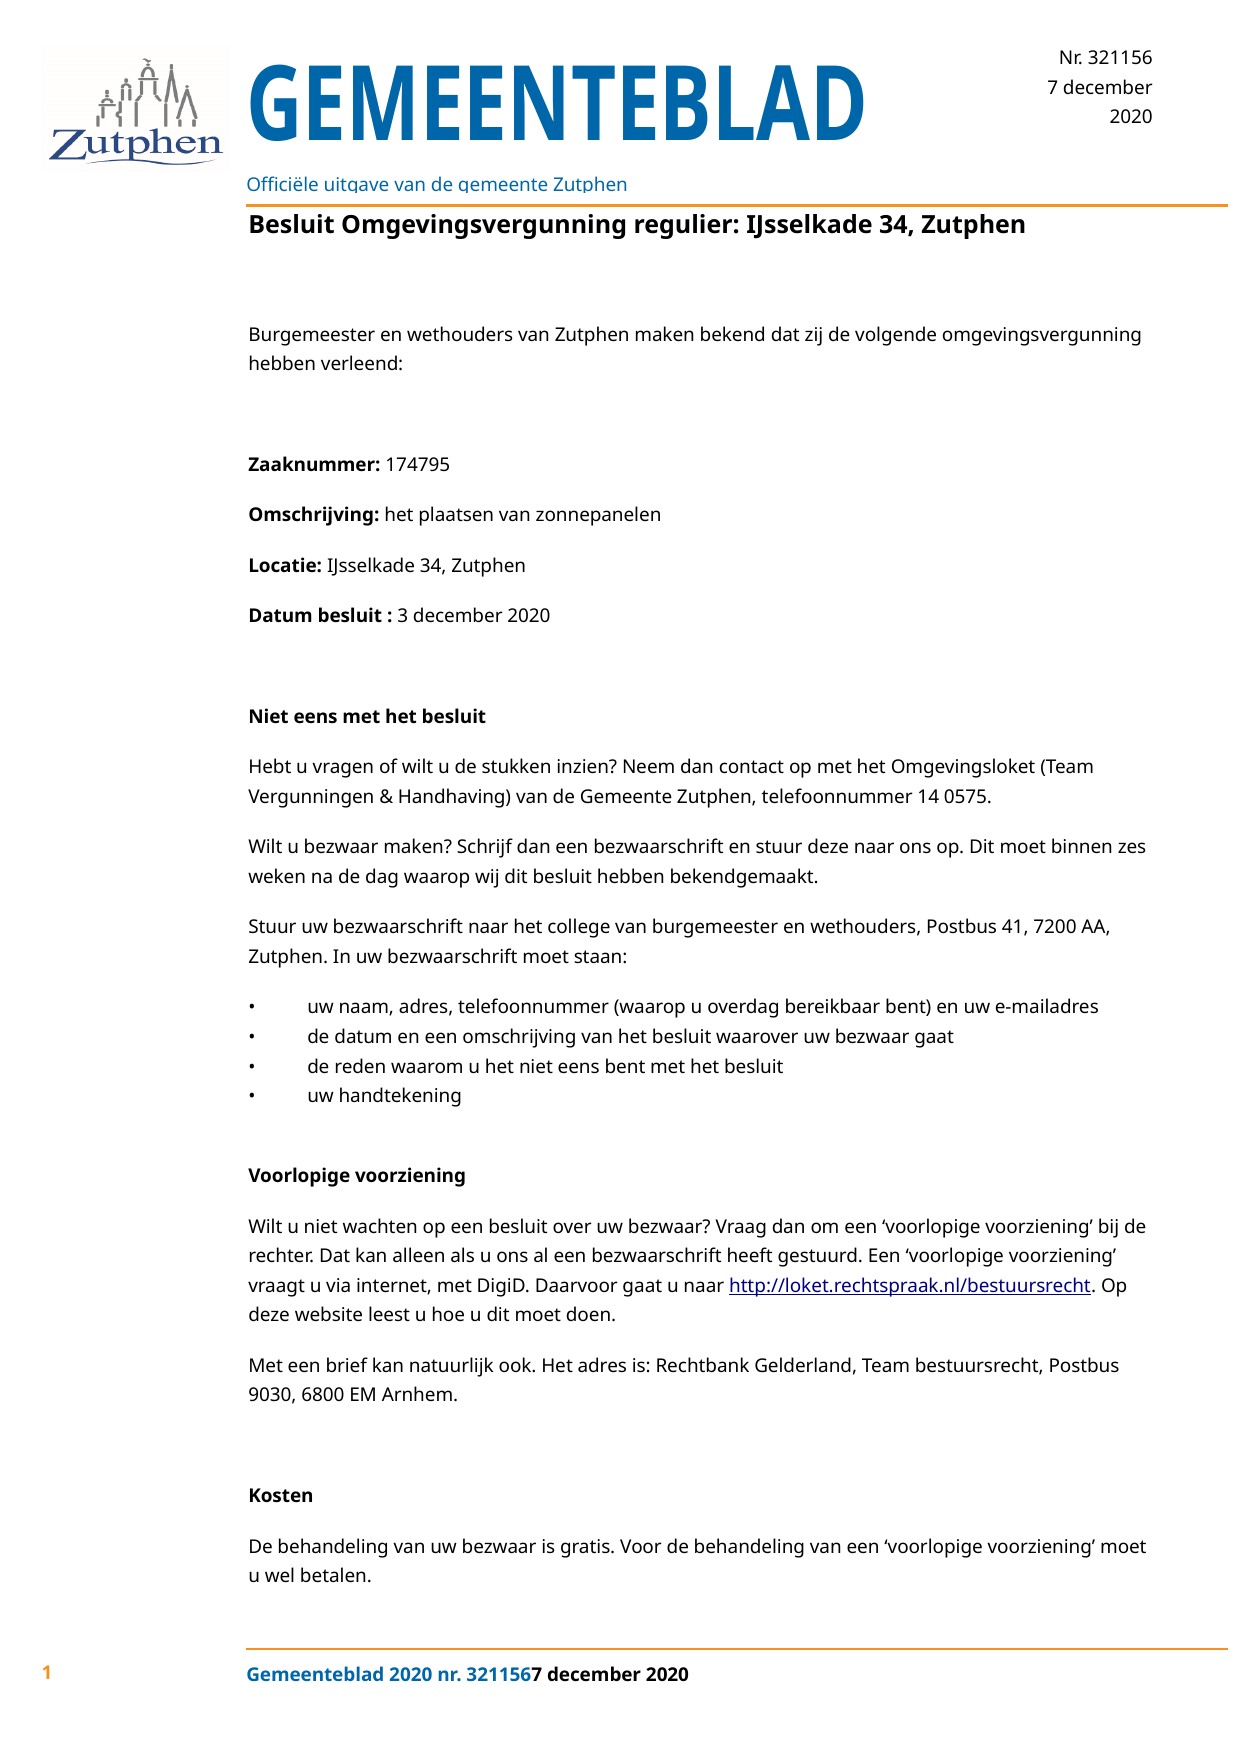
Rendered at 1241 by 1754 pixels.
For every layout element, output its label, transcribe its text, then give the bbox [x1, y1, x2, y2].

text Hebt u vragen of wilt u de stukken inzien? Neem dan contact op met het Omgevingsloket (Team Vergunningen & Handhaving) van de Gemeente Zutphen, telefoonnummer 14 0575. [248, 754, 1152, 809]
text Voorlopige voorziening [248, 1162, 1152, 1188]
text Niet eens met het besluit [248, 703, 1152, 729]
text Met een brief kan natuurlijk ook. Het adres is: Rechtbank Gelderland, Team bestuursrecht, Postbus 9030, 6800 EM Arnhem. [248, 1352, 1152, 1407]
text Kosten [248, 1482, 1152, 1508]
text Stuur uw bezwaarschrift naar het college van burgemeester en wethouders, Postbus 41, 7200 AA, Zutphen. In uw bezwaarschrift moet staan: [248, 914, 1152, 969]
text Wilt u niet wachten op een besluit over uw bezwaar? Vraag dan om een ‘voorlopige voorziening’ bij de rechter. Dat kan alleen als u ons al een bezwaarschrift heeft gestuurd. Een ‘voorlopige voorziening’ vraagt u via internet, met DigiD. Daarvoor gaat u naar http://loket.rechtspraak.nl/bestuursrecht. Op deze website leest u hoe u dit moet doen. [248, 1213, 1152, 1327]
list uw naam, adres, telefoonnummer (waarop u overdag bereikbaar bent) en uw e-mailadres [248, 994, 1152, 1019]
text Burgemeester en wethouders van Zutphen maken bekend dat zij de volgende omgevingsvergunning hebben verleend: [248, 321, 1152, 376]
list de reden waarom u het niet eens bent met het besluit [248, 1053, 1152, 1078]
text Wilt u bezwaar maken? Schrijf dan een bezwaarschrift en stuur deze naar ons op. Dit moet binnen zes weken na de dag waarop wij dit besluit hebben bekendgemaakt. [248, 834, 1152, 889]
text Zaaknummer: 174795 [248, 451, 1152, 477]
text De behandeling van uw bezwaar is gratis. Voor de behandeling van een ‘voorlopige voorziening’ moet u wel betalen. [248, 1533, 1152, 1588]
text Datum besluit : 3 december 2020 [248, 602, 1152, 628]
text Besluit Omgevingsvergunning regulier: IJsselkade 34, Zutphen [248, 207, 1152, 241]
list de datum en een omschrijving van het besluit waarover uw bezwaar gaat [248, 1023, 1152, 1049]
picture [41, 47, 231, 172]
text Omschrijving: het plaatsen van zonnepanelen [248, 502, 1152, 527]
text Locatie: IJsselkade 34, Zutphen [248, 552, 1152, 578]
list uw handtekening [248, 1082, 1152, 1108]
